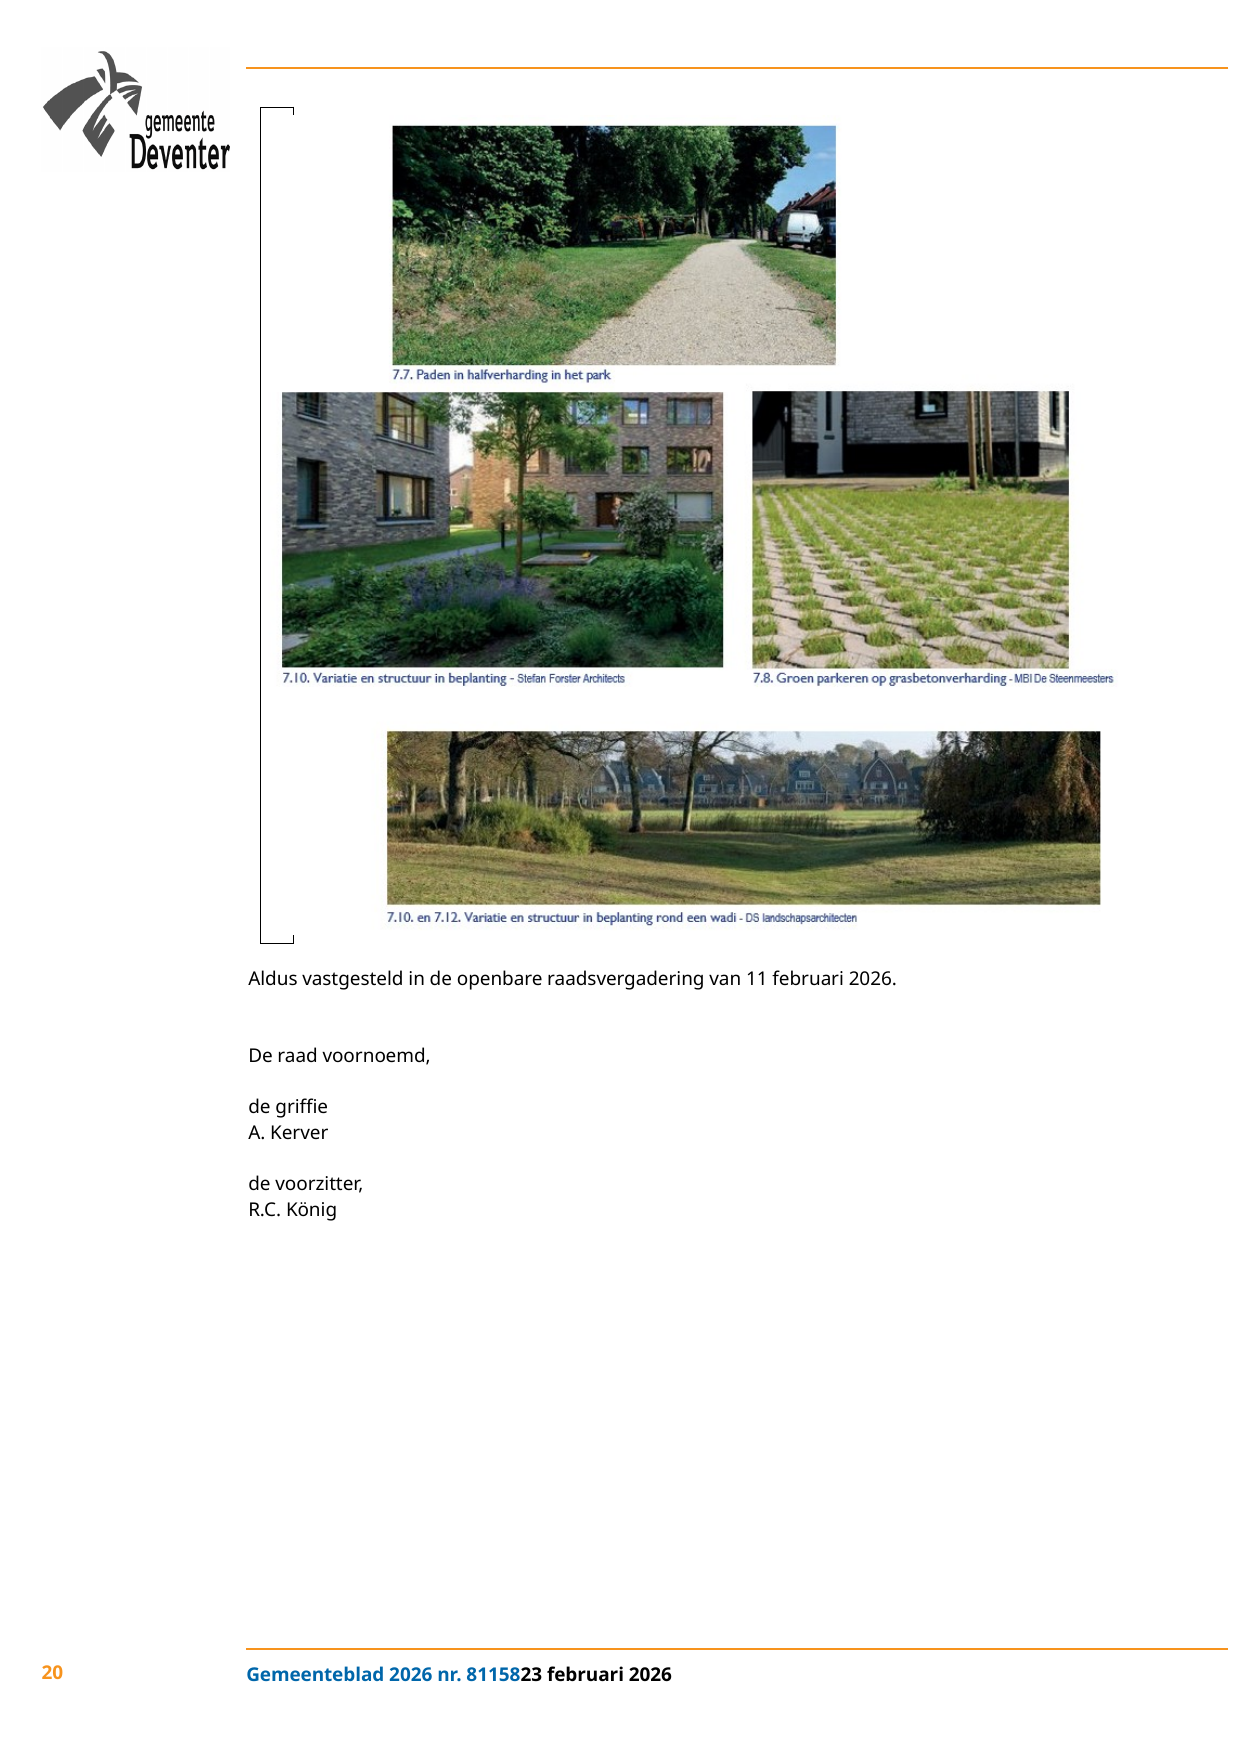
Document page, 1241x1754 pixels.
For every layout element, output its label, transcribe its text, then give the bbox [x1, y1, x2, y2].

picture [41, 47, 231, 172]
picture [268, 115, 1173, 935]
text de voorzitter, [248, 1171, 1152, 1196]
text De raad voornoemd, [248, 1042, 1152, 1068]
text R.C. König [248, 1196, 1152, 1222]
text A. Kerver [248, 1119, 1152, 1145]
text Aldus vastgesteld in de openbare raadsvergadering van 11 februari 2026. [248, 965, 1152, 991]
text de griffie [248, 1093, 1152, 1119]
